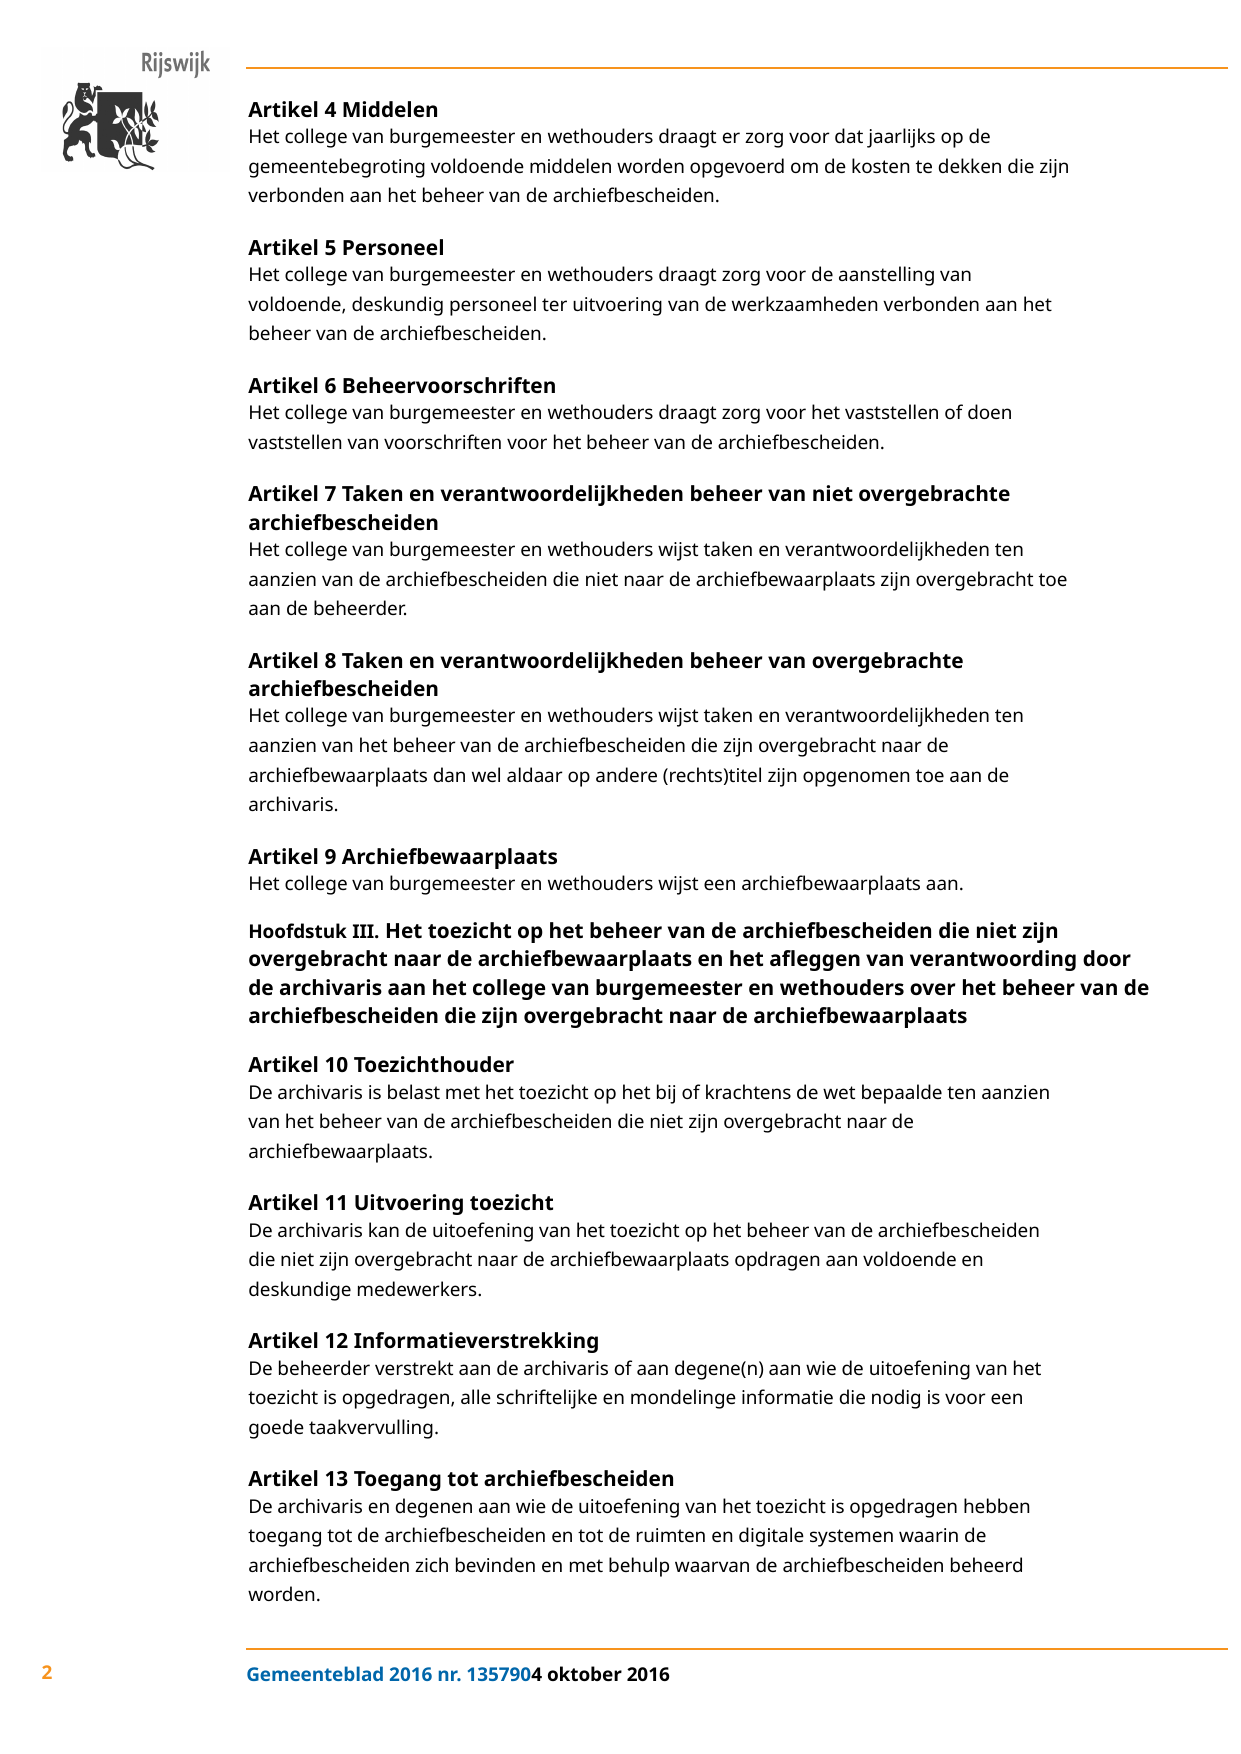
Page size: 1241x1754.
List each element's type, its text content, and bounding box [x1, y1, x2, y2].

text Artikel 6 Beheervoorschriften [248, 371, 1152, 399]
text Het college van burgemeester en wethouders wijst een archiefbewaarplaats aan. [248, 870, 1152, 896]
text toezicht is opgedragen, alle schriftelijke en mondelinge informatie die nodig is voor een [248, 1384, 1152, 1410]
text Artikel 4 Middelen [248, 95, 1152, 123]
text De beheerder verstrekt aan de archivaris of aan degene(n) aan wie de uitoefening van het [248, 1355, 1152, 1381]
text aanzien van het beheer van de archiefbescheiden die zijn overgebracht naar de [248, 732, 1152, 758]
text De archivaris is belast met het toezicht op het bij of krachtens de wet bepaalde ten aanzien [248, 1079, 1152, 1104]
text Artikel 13 Toegang tot archiefbescheiden [248, 1464, 1152, 1493]
text De archivaris kan de uitoefening van het toezicht op het beheer van de archiefbescheiden [248, 1217, 1152, 1243]
text Artikel 9 Archiefbewaarplaats [248, 842, 1152, 870]
text die niet zijn overgebracht naar de archiefbewaarplaats opdragen aan voldoende en [248, 1246, 1152, 1272]
text archivaris. [248, 791, 1152, 817]
text worden. [248, 1582, 1152, 1607]
text gemeentebegroting voldoende middelen worden opgevoerd om de kosten te dekken die zijn [248, 153, 1152, 178]
picture [41, 47, 231, 172]
text beheer van de archiefbescheiden. [248, 320, 1152, 346]
text goede taakvervulling. [248, 1414, 1152, 1440]
text toegang tot de archiefbescheiden en tot de ruimten en digitale systemen waarin de [248, 1522, 1152, 1548]
text archiefbewaarplaats dan wel aldaar op andere (rechts)titel zijn opgenomen toe aan de [248, 762, 1152, 787]
text archiefbewaarplaats. [248, 1138, 1152, 1164]
text Artikel 5 Personeel [248, 233, 1152, 261]
text Artikel 8 Taken en verantwoordelijkheden beheer van overgebrachte archiefbescheiden [248, 646, 1152, 703]
text voldoende, deskundig personeel ter uitvoering van de werkzaamheden verbonden aan het [248, 291, 1152, 317]
text aan de beheerder. [248, 595, 1152, 621]
text archiefbescheiden zich bevinden en met behulp waarvan de archiefbescheiden beheerd [248, 1552, 1152, 1578]
text Artikel 10 Toezichthouder [248, 1050, 1152, 1079]
text Artikel 11 Uitvoering toezicht [248, 1188, 1152, 1217]
text Het college van burgemeester en wethouders draagt zorg voor het vaststellen of doen [248, 399, 1152, 425]
text aanzien van de archiefbescheiden die niet naar de archiefbewaarplaats zijn overgebracht toe [248, 566, 1152, 591]
text Het college van burgemeester en wethouders draagt er zorg voor dat jaarlijks op de [248, 123, 1152, 149]
text Het college van burgemeester en wethouders draagt zorg voor de aanstelling van [248, 261, 1152, 287]
text Artikel 7 Taken en verantwoordelijkheden beheer van niet overgebrachte archiefbescheiden [248, 479, 1152, 536]
text verbonden aan het beheer van de archiefbescheiden. [248, 182, 1152, 208]
text Het college van burgemeester en wethouders wijst taken en verantwoordelijkheden ten [248, 536, 1152, 562]
text deskundige medewerkers. [248, 1276, 1152, 1302]
text Hoofdstuk III. Het toezicht op het beheer van de archiefbescheiden die niet zijn overgebracht naar de archiefbewaarplaats en het afleggen van verantwoording door de archivaris aan het college van burgemeester en wethouders over het beheer van de archiefbescheiden die zijn overgebracht naar de archiefbewaarplaats [248, 916, 1152, 1029]
text van het beheer van de archiefbescheiden die niet zijn overgebracht naar de [248, 1108, 1152, 1134]
text Het college van burgemeester en wethouders wijst taken en verantwoordelijkheden ten [248, 703, 1152, 728]
text vaststellen van voorschriften voor het beheer van de archiefbescheiden. [248, 429, 1152, 454]
text Artikel 12 Informatieverstrekking [248, 1326, 1152, 1355]
text De archivaris en degenen aan wie de uitoefening van het toezicht is opgedragen hebben [248, 1493, 1152, 1519]
